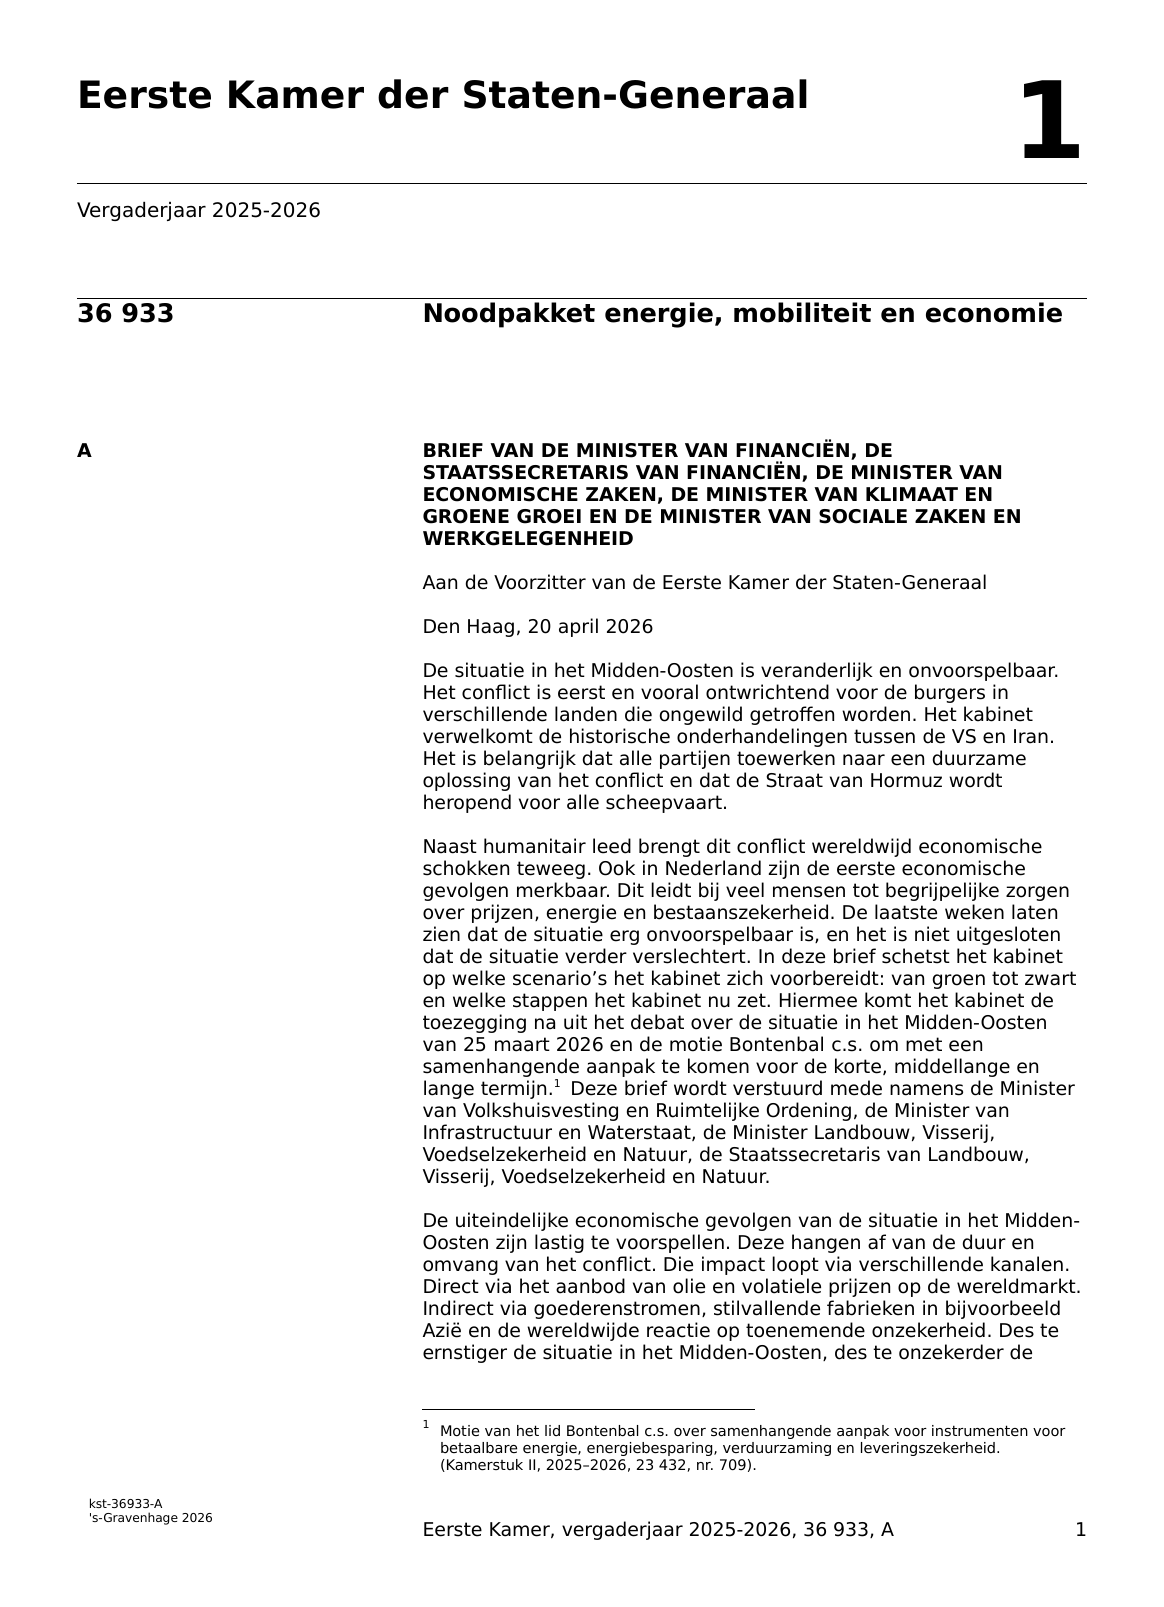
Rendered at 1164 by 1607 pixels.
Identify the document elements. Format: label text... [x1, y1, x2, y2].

text kst-36933-A [88, 1497, 323, 1511]
table_header 1 [886, 59, 1087, 183]
text Motie van het lid Bontenbal c.s. over samenhangende aanpak voor instrumenten voor betaalbare energie, energiebesparing, verduurzaming en leveringszekerheid. (Kamerstuk II, 2025–2026, 23 432, nr. 709). [422, 1418, 1087, 1474]
text De uiteindelijke economische gevolgen van de situatie in het Midden-Oosten zijn lastig te voorspellen. Deze hangen af van de duur en omvang van het conflict. Die impact loopt via verschillende kanalen. Direct via het aanbod van olie en volatiele prijzen op de wereldmarkt. Indirect via goederenstromen, stilvallende fabrieken in bijvoorbeeld Azië en de wereldwijde reactie op toenemende onzekerheid. Des te ernstiger de situatie in het Midden-Oosten, des te onzekerder de [422, 1210, 1087, 1364]
subtitle A BRIEF VAN DE MINISTER VAN FINANCIËN, DE STAATSSECRETARIS VAN FINANCIËN, DE MINISTER VAN ECONOMISCHE ZAKEN, DE MINISTER VAN KLIMAAT EN GROENE GROEI EN DE MINISTER VAN SOCIALE ZAKEN EN WERKGELEGENHEID [77, 440, 1087, 549]
text Naast humanitair leed brengt dit conflict wereldwijd economische schokken teweeg. Ook in Nederland zijn de eerste economische gevolgen merkbaar. Dit leidt bij veel mensen tot begrijpelijke zorgen over prijzen, energie en bestaanszekerheid. De laatste weken laten zien dat de situatie erg onvoorspelbaar is, en het is niet uitgesloten dat de situatie verder verslechtert. In deze brief schetst het kabinet op welke scenario’s het kabinet zich voorbereidt: van groen tot zwart en welke stappen het kabinet nu zet. Hiermee komt het kabinet de toezegging na uit het debat over de situatie in het Midden-Oosten van 25 maart 2026 en de motie Bontenbal c.s. om met een samenhangende aanpak te komen voor de korte, middellange en lange termijn. Deze brief wordt verstuurd mede namens de Minister van Volkshuisvesting en Ruimtelijke Ordening, de Minister van Infrastructuur en Waterstaat, de Minister Landbouw, Visserij, Voedselzekerheid en Natuur, de Staatssecretaris van Landbouw, Visserij, Voedselzekerheid en Natuur. [422, 836, 1087, 1188]
text 's-Gravenhage 2026 [88, 1511, 323, 1525]
text Den Haag, 20 april 2026 [422, 616, 1087, 638]
text De situatie in het Midden-Oosten is veranderlijk en onvoorspelbaar. Het conflict is eerst en vooral ontwrichtend voor de burgers in verschillende landen die ongewild getroffen worden. Het kabinet verwelkomt de historische onderhandelingen tussen de VS en Iran. Het is belangrijk dat alle partijen toewerken naar een duurzame oplossing van het conflict en dat de Straat van Hormuz wordt heropend voor alle scheepvaart. [422, 660, 1087, 814]
table_cell Vergaderjaar 2025-2026 [77, 184, 1087, 298]
subtitle 36 933 Noodpakket energie, mobiliteit en economie [77, 299, 1087, 329]
text Aan de Voorzitter van de Eerste Kamer der Staten-Generaal [422, 572, 1087, 594]
table_header Eerste Kamer der Staten-Generaal [77, 59, 886, 183]
